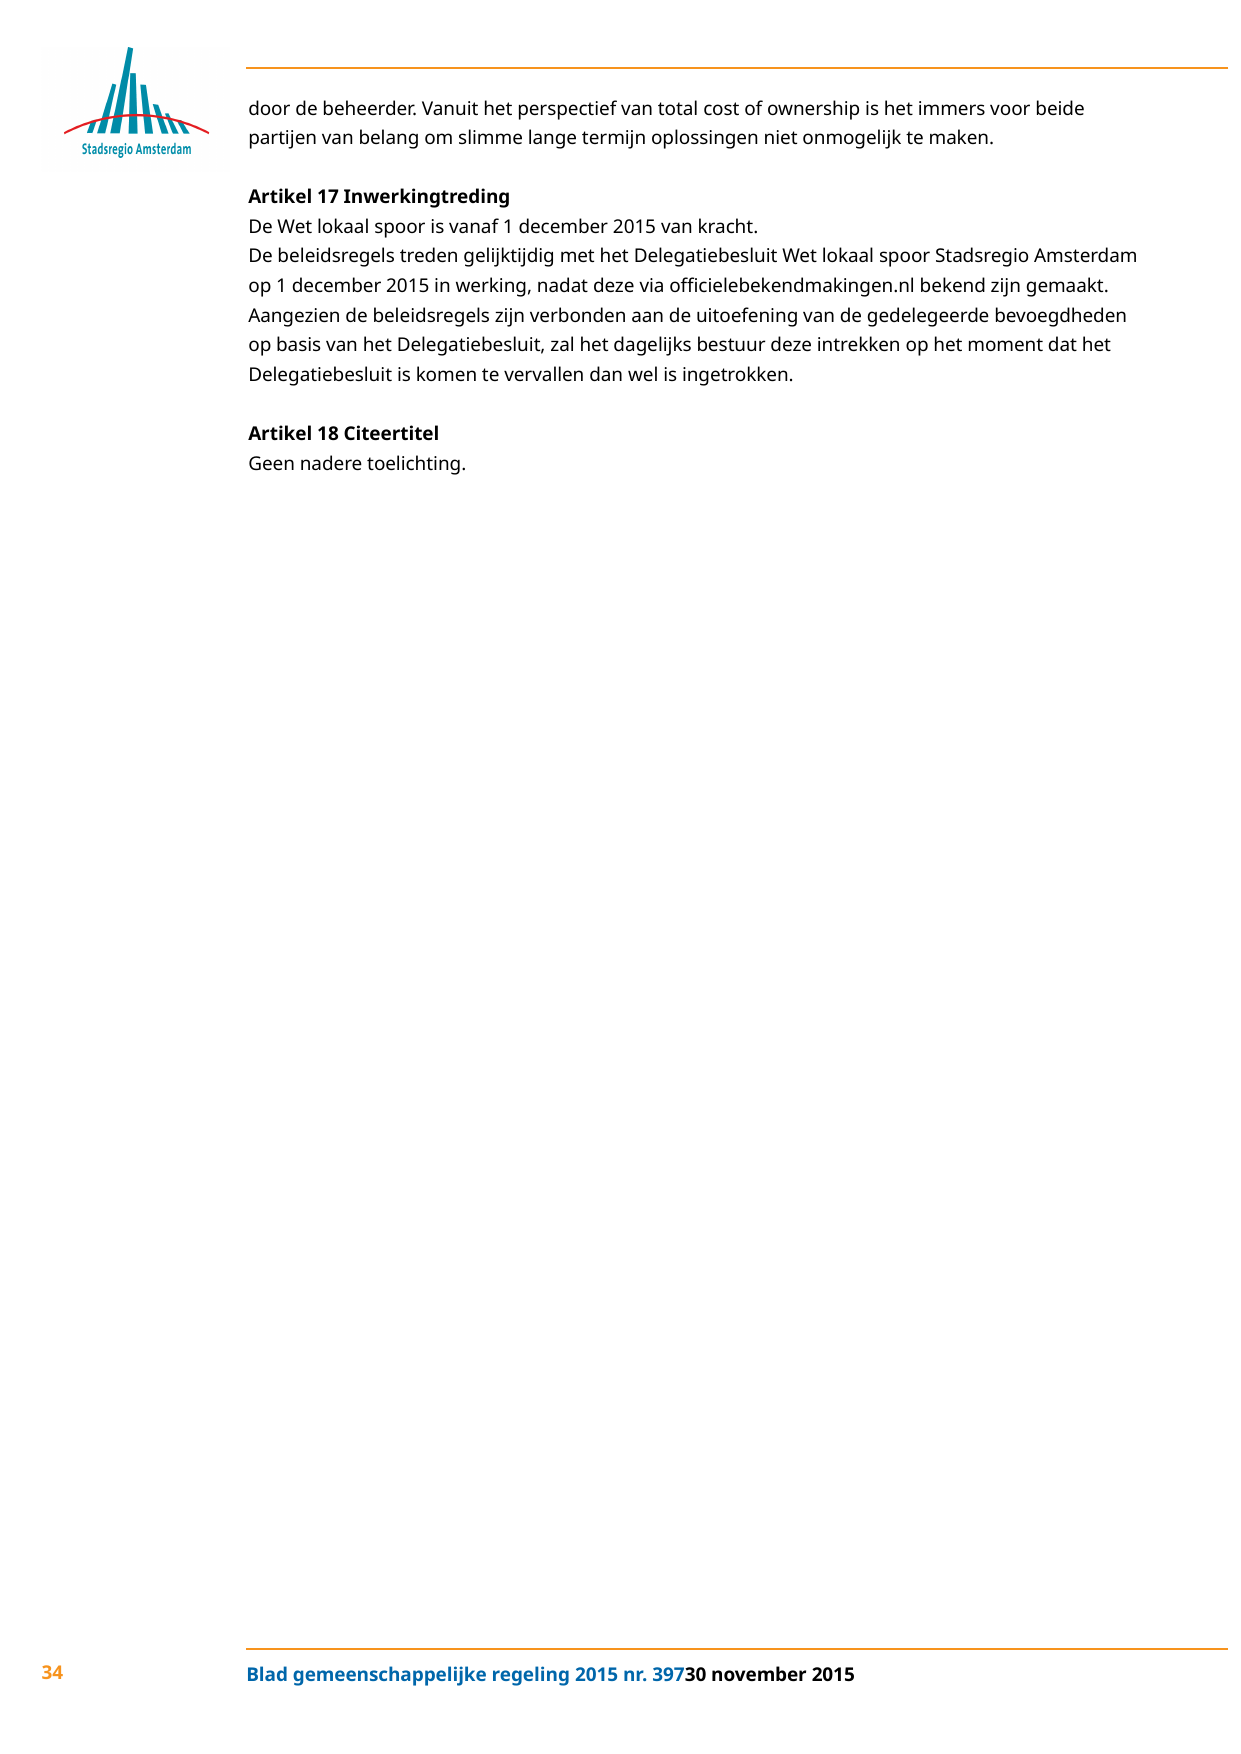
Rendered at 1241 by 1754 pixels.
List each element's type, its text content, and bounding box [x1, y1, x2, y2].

text door de beheerder. Vanuit het perspectief van total cost of ownership is het immers voor beide partijen van belang om slimme lange termijn oplossingen niet onmogelijk te maken. [248, 95, 1152, 150]
text Artikel 18 Citeertitel [248, 420, 1152, 446]
text De beleidsregels treden gelijktijdig met het Delegatiebesluit Wet lokaal spoor Stadsregio Amsterdam op 1 december 2015 in werking, nadat deze via officielebekendmakingen.nl bekend zijn gemaakt. Aangezien de beleidsregels zijn verbonden aan de uitoefening van de gedelegeerde bevoegdheden op basis van het Delegatiebesluit, zal het dagelijks bestuur deze intrekken op het moment dat het Delegatiebesluit is komen te vervallen dan wel is ingetrokken. [248, 243, 1152, 387]
picture [41, 47, 231, 172]
text Artikel 17 Inwerkingtreding [248, 183, 1152, 209]
text Geen nadere toelichting. [248, 450, 1152, 476]
text De Wet lokaal spoor is vanaf 1 december 2015 van kracht. [248, 213, 1152, 239]
